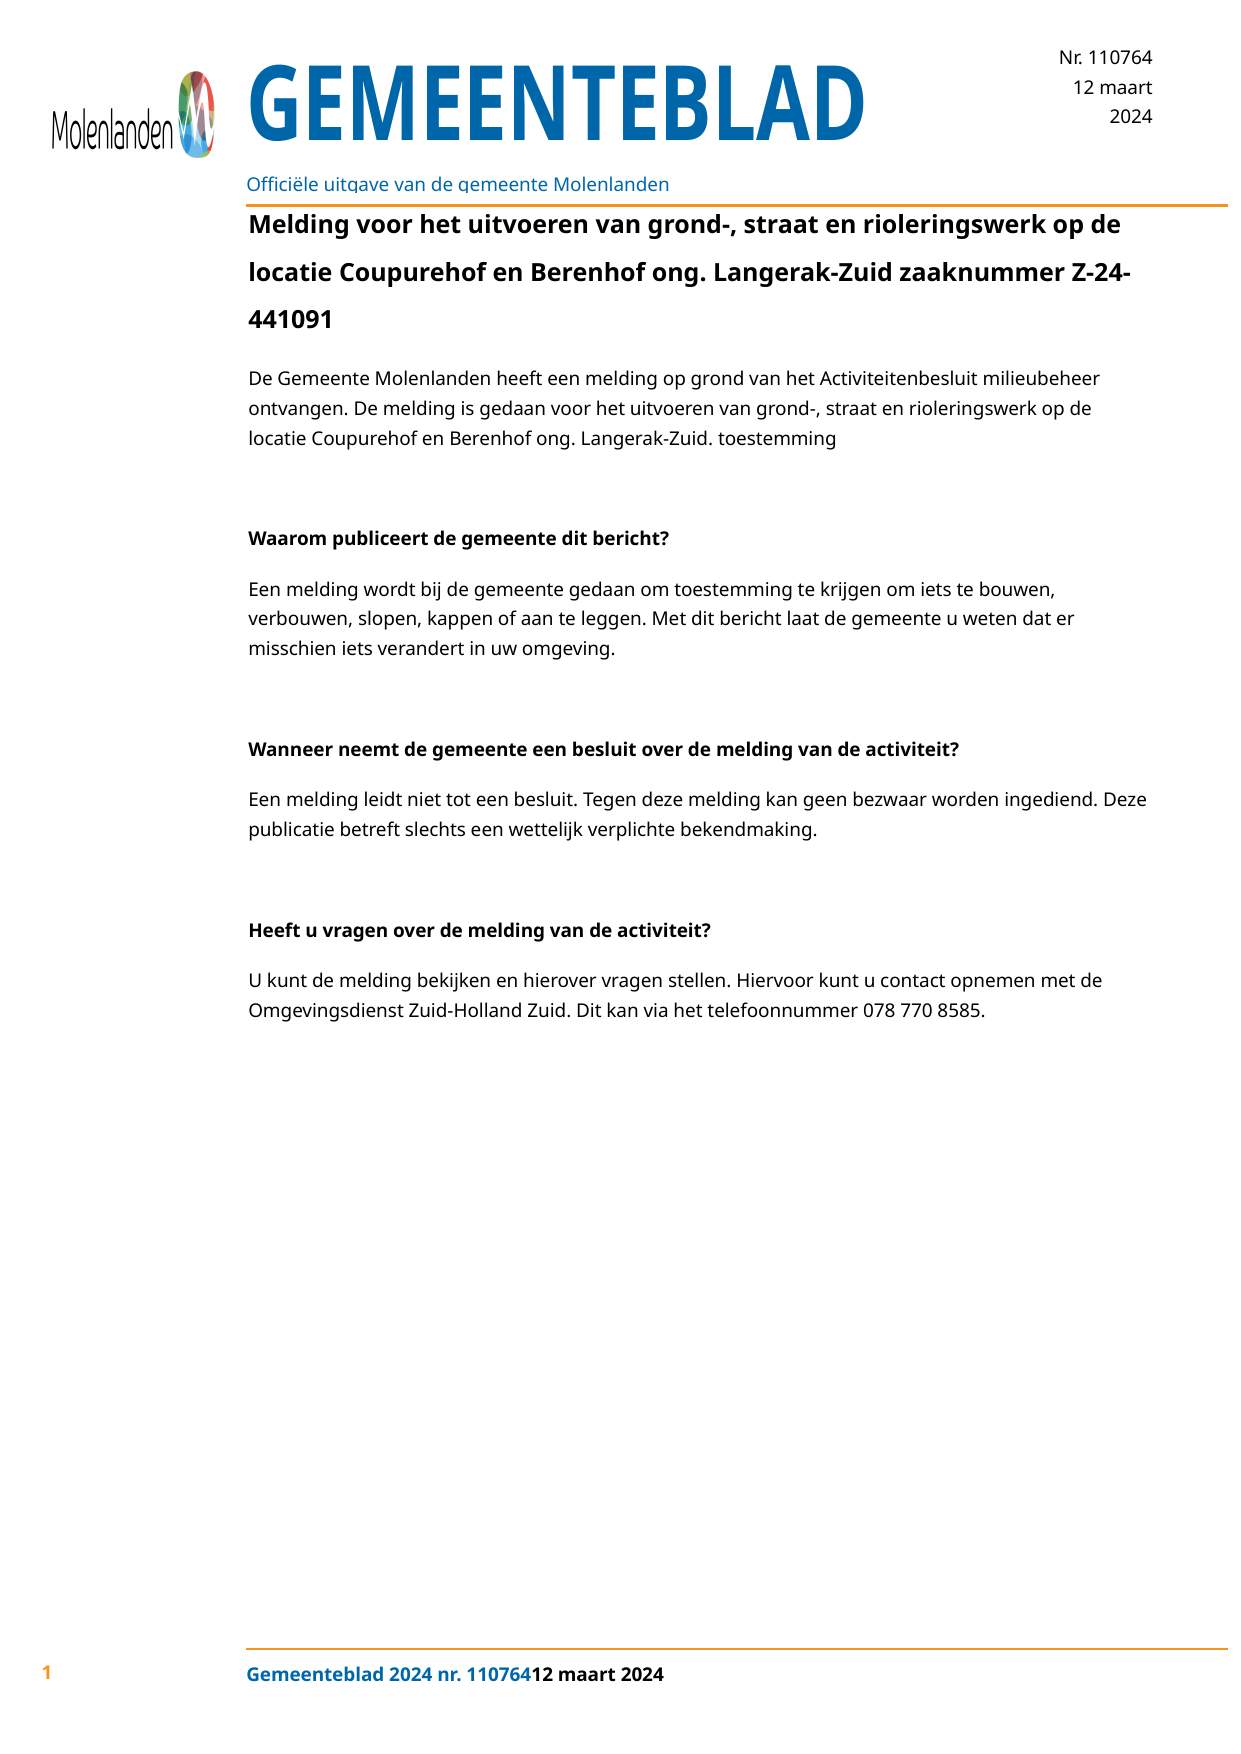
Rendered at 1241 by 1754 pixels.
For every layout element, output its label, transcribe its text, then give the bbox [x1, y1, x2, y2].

text De Gemeente Molenlanden heeft een melding op grond van het Activiteitenbesluit milieubeheer ontvangen. De melding is gedaan voor het uitvoeren van grond-, straat en rioleringswerk op de locatie Coupurehof en Berenhof ong. Langerak-Zuid. toestemming [248, 366, 1152, 450]
text Een melding leidt niet tot een besluit. Tegen deze melding kan geen bezwaar worden ingediend. Deze publicatie betreft slechts een wettelijk verplichte bekendmaking. [248, 786, 1152, 842]
text Melding voor het uitvoeren van grond-, straat en rioleringswerk op de locatie Coupurehof en Berenhof ong. Langerak-Zuid zaaknummer Z-24-441091 [248, 207, 1152, 336]
text U kunt de melding bekijken en hierover vragen stellen. Hiervoor kunt u contact opnemen met de Omgevingsdienst Zuid-Holland Zuid. Dit kan via het telefoonnummer 078 770 8585. [248, 967, 1152, 1022]
text Een melding wordt bij de gemeente gedaan om toestemming te krijgen om iets te bouwen, verbouwen, slopen, kappen of aan te leggen. Met dit bericht laat de gemeente u weten dat er misschien iets verandert in uw omgeving. [248, 576, 1152, 661]
picture [41, 47, 231, 172]
text Heeft u vragen over de melding van de activiteit? [248, 917, 1152, 942]
text Wanneer neemt de gemeente een besluit over de melding van de activiteit? [248, 736, 1152, 762]
text Waarom publiceert de gemeente dit bericht? [248, 526, 1152, 551]
